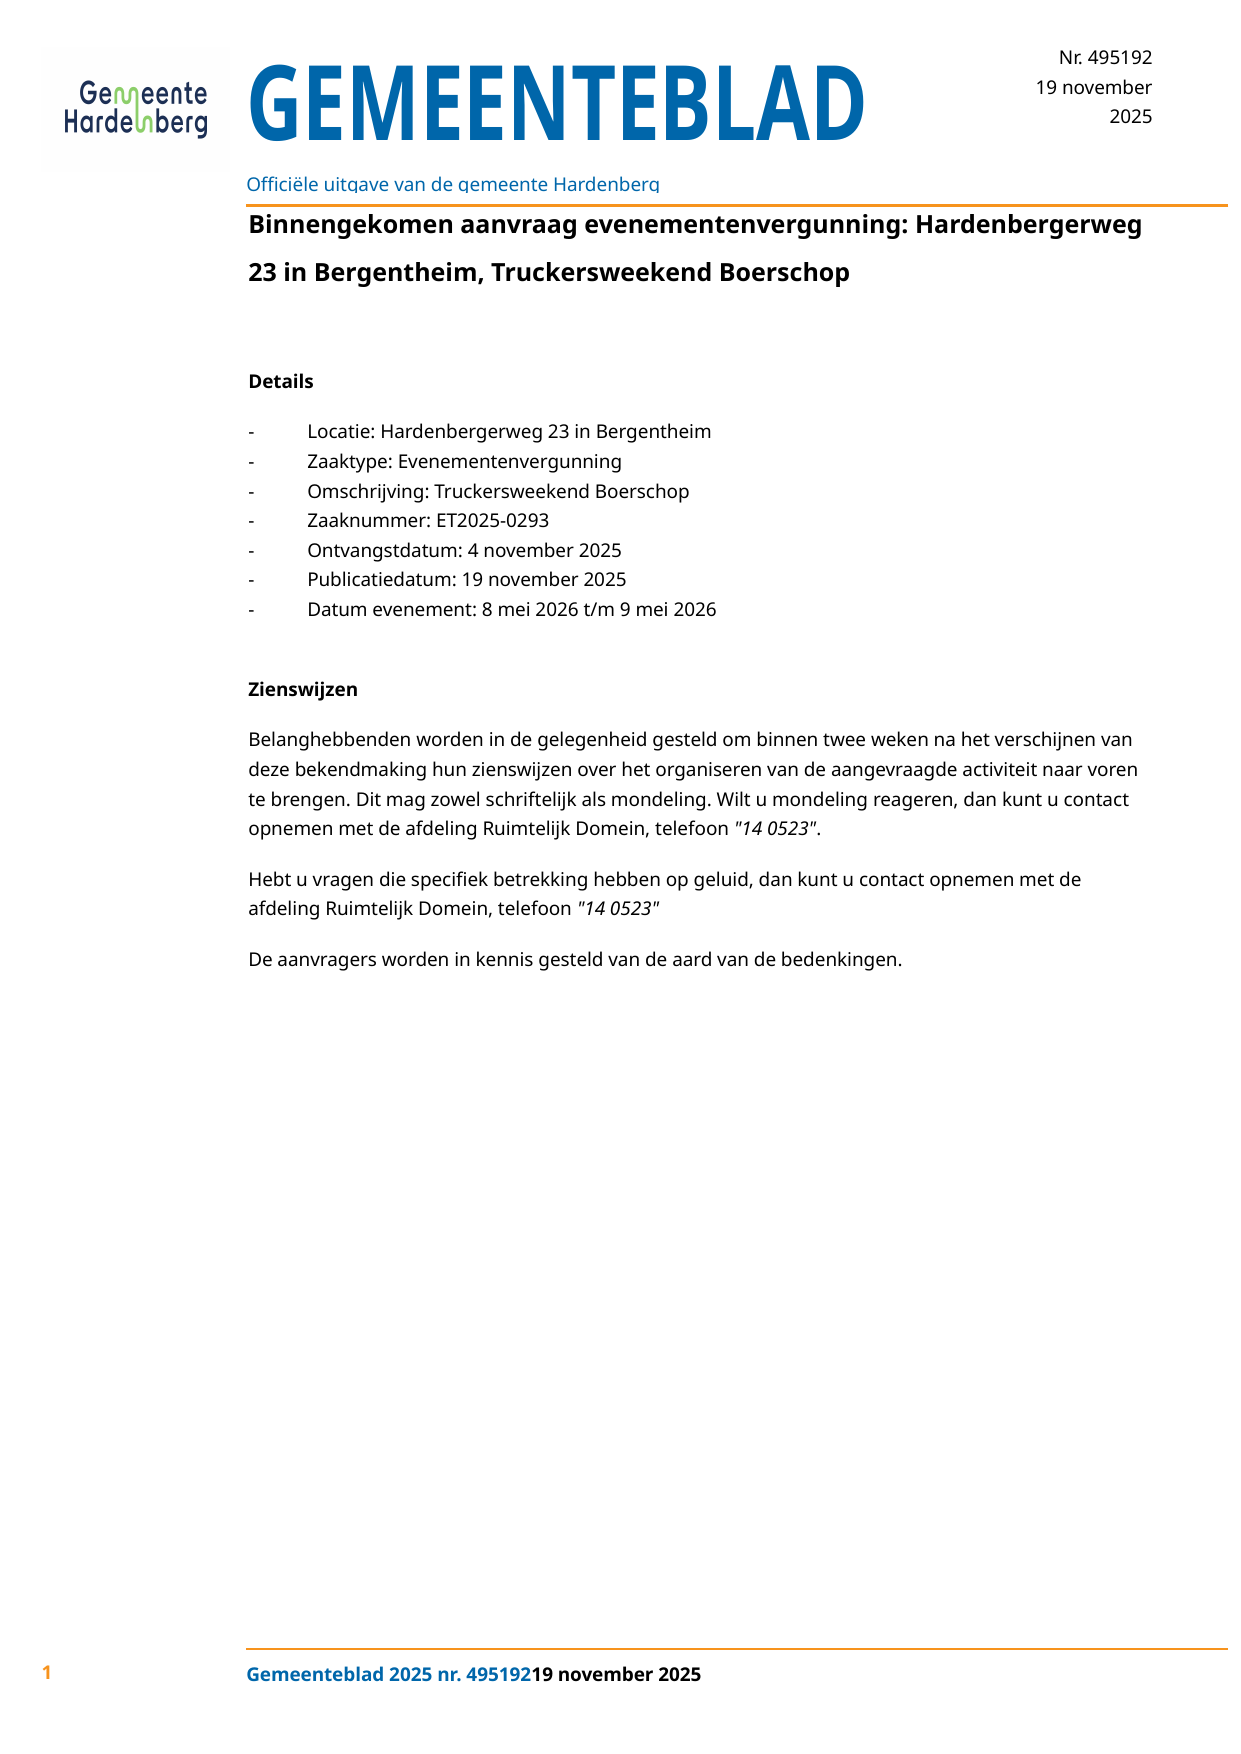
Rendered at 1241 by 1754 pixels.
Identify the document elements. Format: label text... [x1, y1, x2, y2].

text Details [248, 368, 1152, 394]
text De aanvragers worden in kennis gesteld van de aard van de bedenkingen. [248, 946, 1152, 972]
list Omschrijving: Truckersweekend Boerschop [248, 478, 1152, 504]
text Hebt u vragen die specifiek betrekking hebben op geluid, dan kunt u contact opnemen met de afdeling Ruimtelijk Domein, telefoon "14 0523" [248, 866, 1152, 921]
text Binnengekomen aanvraag evenementenvergunning: Hardenbergerweg 23 in Bergentheim, Truckersweekend Boerschop [248, 207, 1152, 288]
list Datum evenement: 8 mei 2026 t/m 9 mei 2026 [248, 596, 1152, 622]
list Zaaknummer: ET2025-0293 [248, 507, 1152, 533]
text Zienswijzen [248, 676, 1152, 702]
list Publicatiedatum: 19 november 2025 [248, 567, 1152, 592]
list Locatie: Hardenbergerweg 23 in Bergentheim [248, 419, 1152, 444]
picture [41, 47, 231, 172]
list Zaaktype: Evenementenvergunning [248, 448, 1152, 474]
text Belanghebbenden worden in de gelegenheid gesteld om binnen twee weken na het verschijnen van deze bekendmaking hun zienswijzen over het organiseren van de aangevraagde activiteit naar voren te brengen. Dit mag zowel schriftelijk als mondeling. Wilt u mondeling reageren, dan kunt u contact opnemen met de afdeling Ruimtelijk Domein, telefoon "14 0523". [248, 727, 1152, 841]
list Ontvangstdatum: 4 november 2025 [248, 537, 1152, 563]
